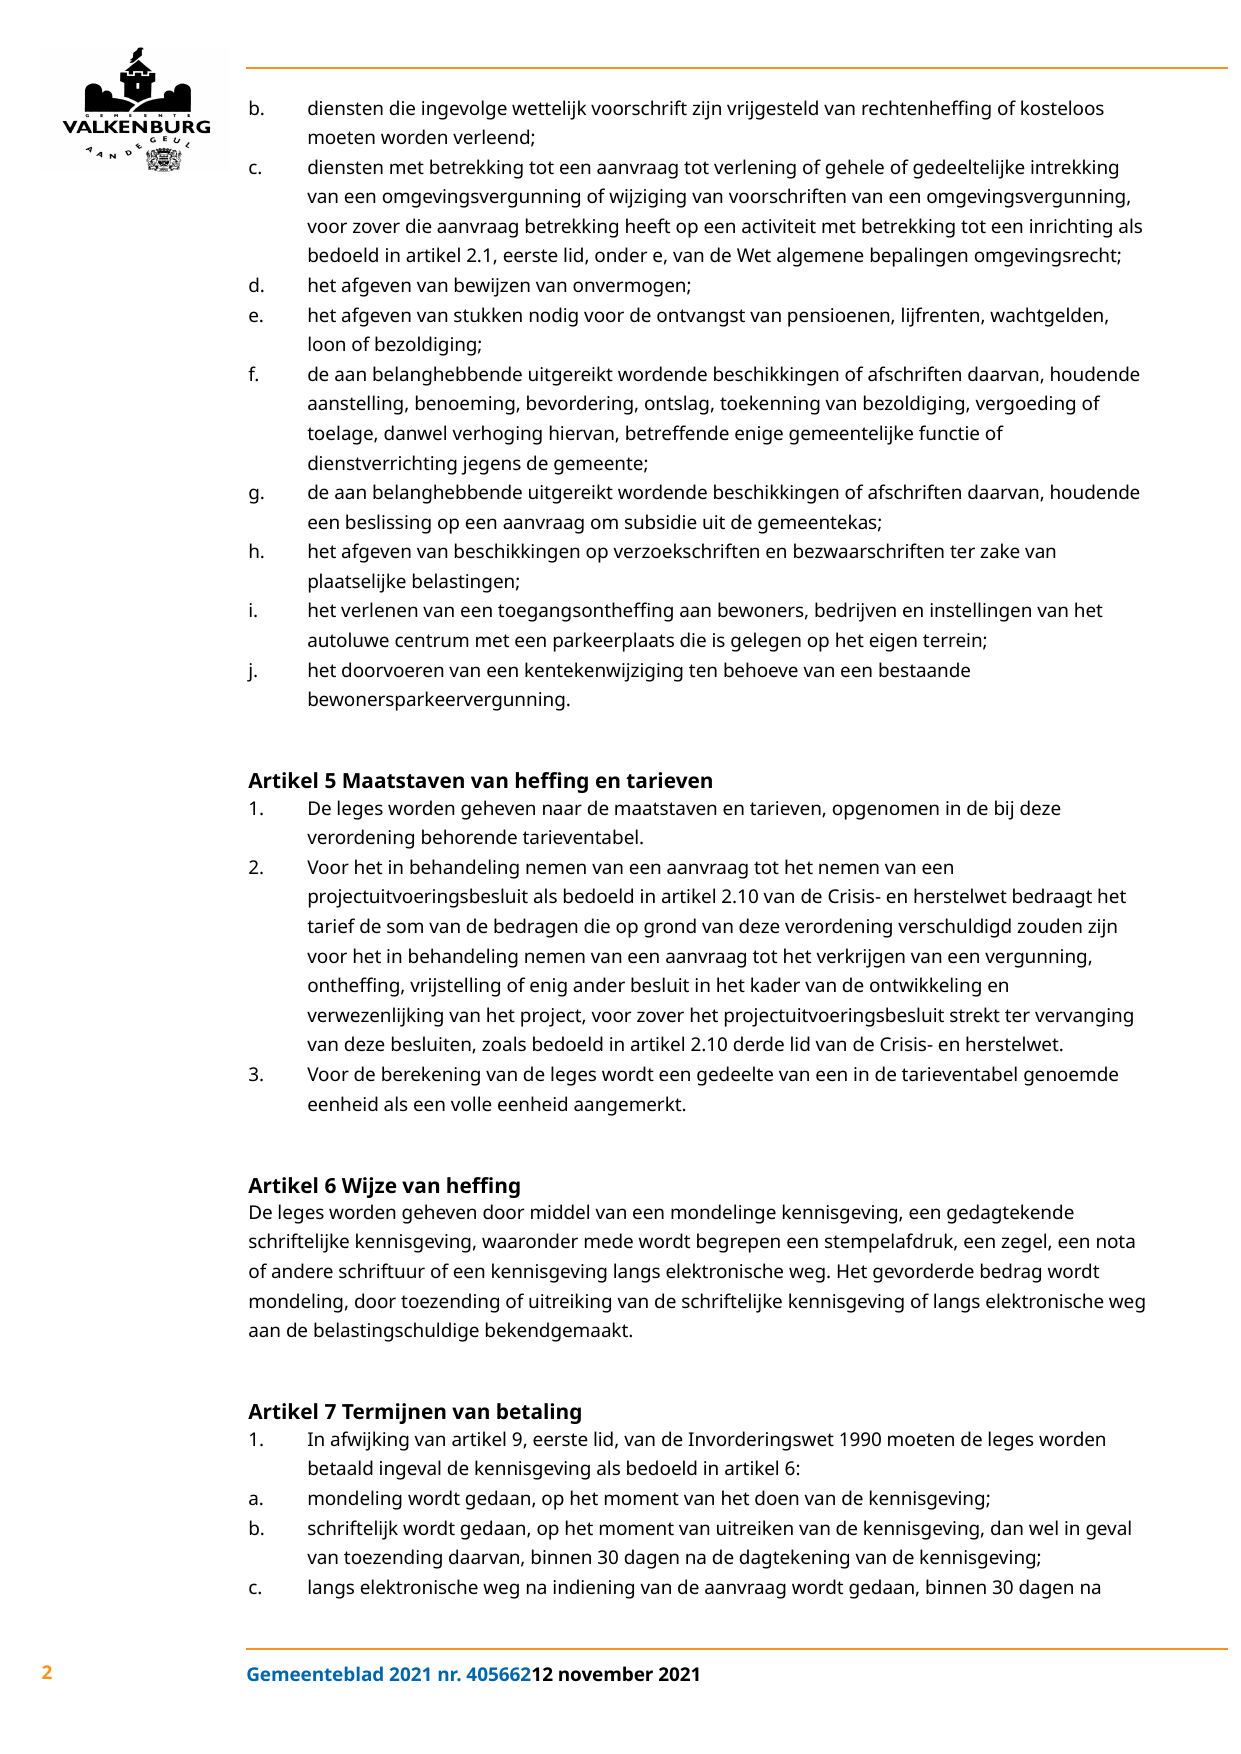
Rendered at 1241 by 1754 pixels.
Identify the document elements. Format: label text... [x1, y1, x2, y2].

list diensten die ingevolge wettelijk voorschrift zijn vrijgesteld van rechtenheffing of kosteloos moeten worden verleend; [248, 95, 1152, 150]
list langs elektronische weg na indiening van de aanvraag wordt gedaan, binnen 30 dagen na [248, 1574, 1152, 1599]
list De leges worden geheven naar de maatstaven en tarieven, opgenomen in de bij deze verordening behorende tarieventabel. [248, 795, 1152, 850]
text De leges worden geheven door middel van een mondelinge kennisgeving, een gedagtekende schriftelijke kennisgeving, waaronder mede wordt begrepen een stempelafdruk, een zegel, een nota of andere schriftuur of een kennisgeving langs elektronische weg. Het gevorderde bedrag wordt mondeling, door toezending of uitreiking van de schriftelijke kennisgeving of langs elektronische weg aan de belastingschuldige bekendgemaakt. [248, 1199, 1152, 1343]
list het afgeven van beschikkingen op verzoekschriften en bezwaarschriften ter zake van plaatselijke belastingen; [248, 538, 1152, 594]
list mondeling wordt gedaan, op het moment van het doen van de kennisgeving; [248, 1485, 1152, 1511]
list Voor de berekening van de leges wordt een gedeelte van een in de tarieventabel genoemde eenheid als een volle eenheid aangemerkt. [248, 1061, 1152, 1116]
text Artikel 5 Maatstaven van heffing en tarieven [248, 766, 1152, 795]
list diensten met betrekking tot een aanvraag tot verlening of gehele of gedeeltelijke intrekking van een omgevingsvergunning of wijziging van voorschriften van een omgevingsvergunning, voor zover die aanvraag betrekking heeft op een activiteit met betrekking tot een inrichting als bedoeld in artikel 2.1, eerste lid, onder e, van de Wet algemene bepalingen omgevingsrecht; [248, 154, 1152, 268]
text Artikel 6 Wijze van heffing [248, 1171, 1152, 1199]
list de aan belanghebbende uitgereikt wordende beschikkingen of afschriften daarvan, houdende een beslissing op een aanvraag om subsidie uit de gemeentekas; [248, 479, 1152, 535]
list het afgeven van bewijzen van onvermogen; [248, 272, 1152, 298]
list Voor het in behandeling nemen van een aanvraag tot het nemen van een projectuitvoeringsbesluit als bedoeld in artikel 2.10 van de Crisis- en herstelwet bedraagt het tarief de som van de bedragen die op grond van deze verordening verschuldigd zouden zijn voor het in behandeling nemen van een aanvraag tot het verkrijgen van een vergunning, ontheffing, vrijstelling of enig ander besluit in het kader van de ontwikkeling en verwezenlijking van het project, voor zover het projectuitvoeringsbesluit strekt ter vervanging van deze besluiten, zoals bedoeld in artikel 2.10 derde lid van de Crisis- en herstelwet. [248, 854, 1152, 1057]
list de aan belanghebbende uitgereikt wordende beschikkingen of afschriften daarvan, houdende aanstelling, benoeming, bevordering, ontslag, toekenning van bezoldiging, vergoeding of toelage, danwel verhoging hiervan, betreffende enige gemeentelijke functie of dienstverrichting jegens de gemeente; [248, 361, 1152, 476]
text Artikel 7 Termijnen van betaling [248, 1397, 1152, 1426]
list het doorvoeren van een kentekenwijziging ten behoeve van een bestaande bewonersparkeervergunning. [248, 657, 1152, 712]
list het afgeven van stukken nodig voor de ontvangst van pensioenen, lijfrenten, wachtgelden, loon of bezoldiging; [248, 302, 1152, 357]
list schriftelijk wordt gedaan, op het moment van uitreiken van de kennisgeving, dan wel in geval van toezending daarvan, binnen 30 dagen na de dagtekening van de kennisgeving; [248, 1515, 1152, 1570]
picture [41, 47, 231, 172]
list In afwijking van artikel 9, eerste lid, van de Invorderingswet 1990 moeten de leges worden betaald ingeval de kennisgeving als bedoeld in artikel 6: [248, 1426, 1152, 1481]
list het verlenen van een toegangsontheffing aan bewoners, bedrijven en instellingen van het autoluwe centrum met een parkeerplaats die is gelegen op het eigen terrein; [248, 598, 1152, 653]
